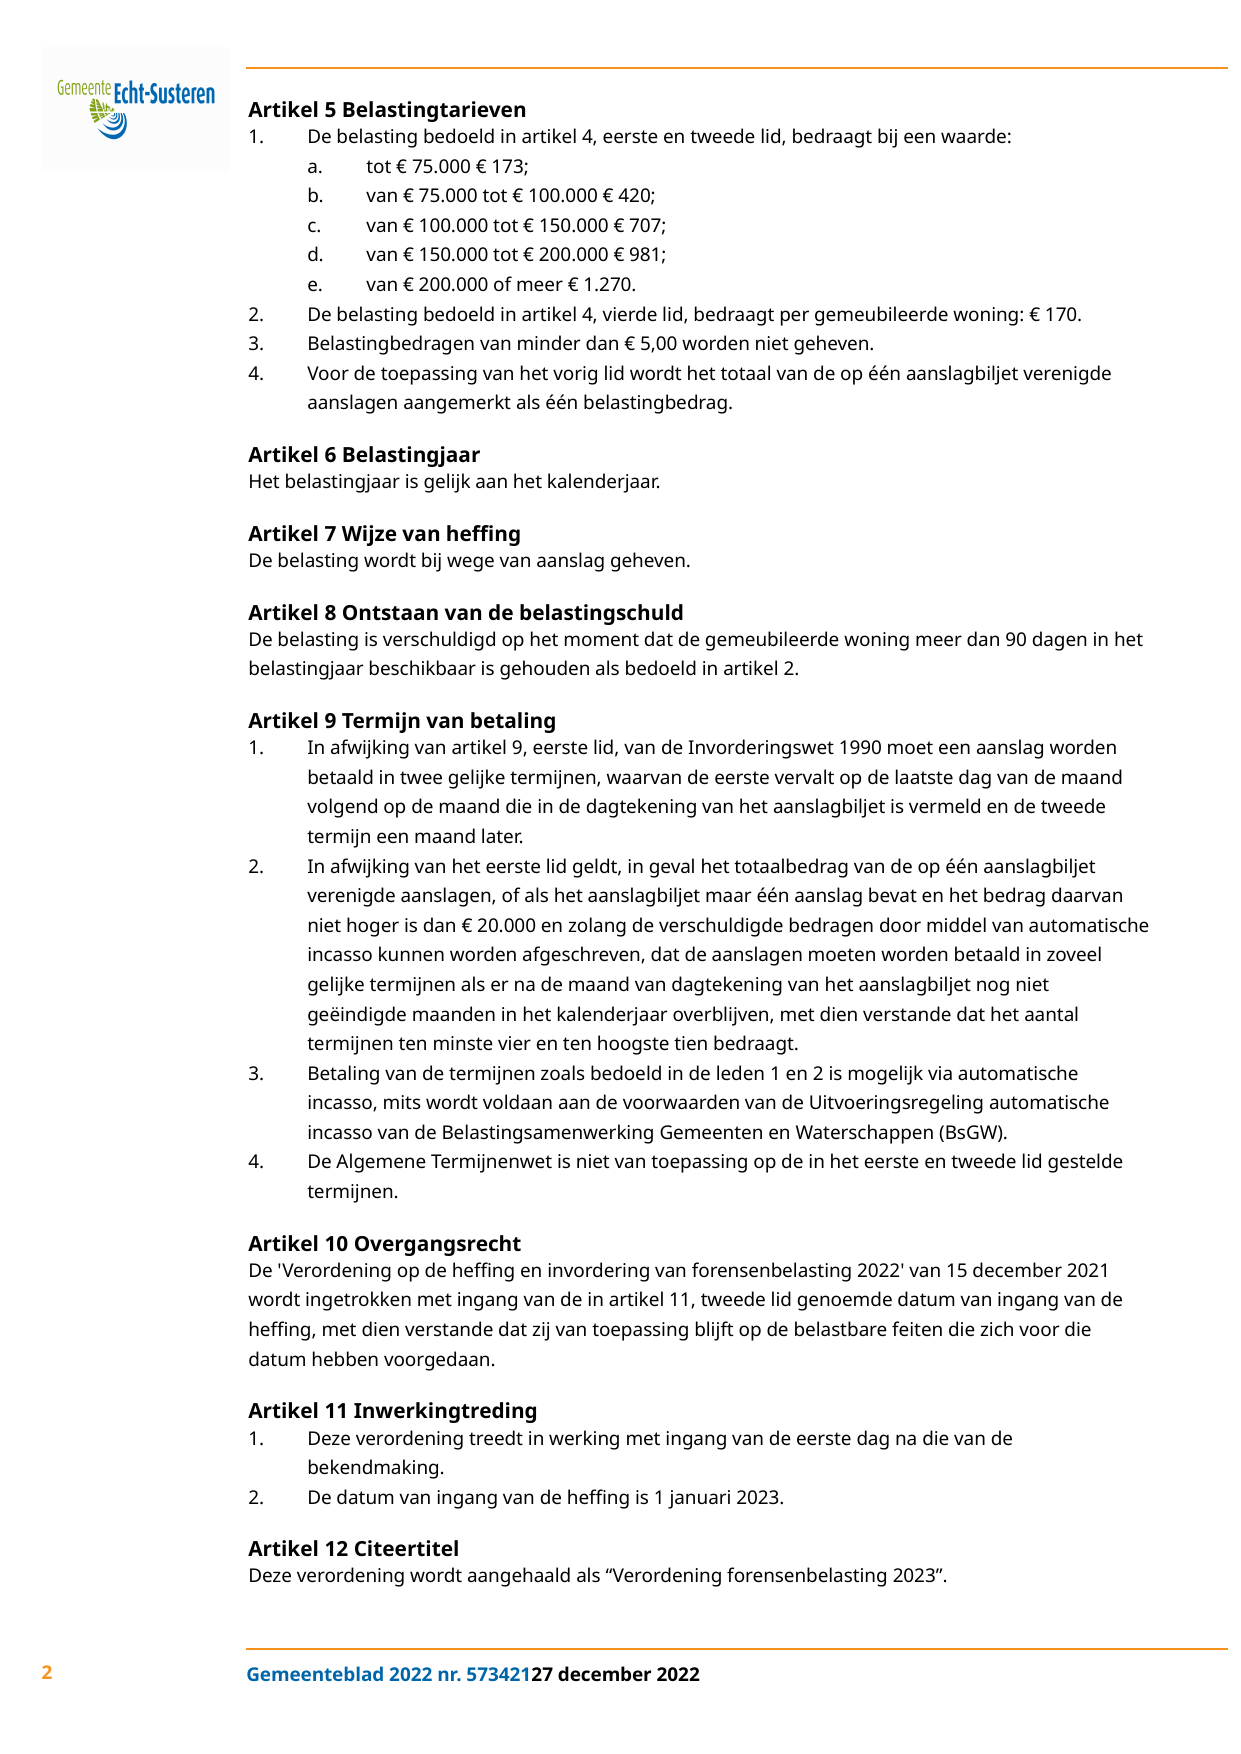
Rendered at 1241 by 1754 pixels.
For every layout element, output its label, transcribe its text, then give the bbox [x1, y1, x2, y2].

list Belastingbedragen van minder dan € 5,00 worden niet geheven. [248, 330, 1152, 356]
list van € 200.000 of meer € 1.270. [307, 271, 1152, 297]
list van € 100.000 tot € 150.000 € 707; [307, 212, 1152, 238]
picture [41, 47, 231, 172]
list tot € 75.000 € 173; [307, 153, 1152, 178]
text Artikel 11 Inwerkingtreding [248, 1396, 1152, 1425]
list Betaling van de termijnen zoals bedoeld in de leden 1 en 2 is mogelijk via automatische incasso, mits wordt voldaan aan de voorwaarden van de Uitvoeringsregeling automatische incasso van de Belastingsamenwerking Gemeenten en Waterschappen (BsGW). [248, 1060, 1152, 1145]
text Artikel 9 Termijn van betaling [248, 706, 1152, 734]
list van € 75.000 tot € 100.000 € 420; [307, 182, 1152, 208]
text Artikel 10 Overgangsrecht [248, 1229, 1152, 1257]
list De datum van ingang van de heffing is 1 januari 2023. [248, 1484, 1152, 1509]
text Artikel 5 Belastingtarieven [248, 95, 1152, 123]
list van € 150.000 tot € 200.000 € 981; [307, 242, 1152, 267]
text Artikel 8 Ontstaan van de belastingschuld [248, 598, 1152, 626]
text Artikel 6 Belastingjaar [248, 440, 1152, 468]
list Deze verordening treedt in werking met ingang van de eerste dag na die van de bekendmaking. [248, 1425, 1152, 1480]
list De belasting bedoeld in artikel 4, vierde lid, bedraagt per gemeubileerde woning: € 170. [248, 301, 1152, 326]
text Artikel 7 Wijze van heffing [248, 519, 1152, 547]
list In afwijking van artikel 9, eerste lid, van de Invorderingswet 1990 moet een aanslag worden betaald in twee gelijke termijnen, waarvan de eerste vervalt op de laatste dag van de maand volgend op de maand die in de dagtekening van het aanslagbiljet is vermeld en de tweede termijn een maand later. [248, 734, 1152, 849]
list De belasting bedoeld in artikel 4, eerste en tweede lid, bedraagt bij een waarde: [248, 123, 1152, 149]
list In afwijking van het eerste lid geldt, in geval het totaalbedrag van de op één aanslagbiljet verenigde aanslagen, of als het aanslagbiljet maar één aanslag bevat en het bedrag daarvan niet hoger is dan € 20.000 en zolang de verschuldigde bedragen door middel van automatische incasso kunnen worden afgeschreven, dat de aanslagen moeten worden betaald in zoveel gelijke termijnen als er na de maand van dagtekening van het aanslagbiljet nog niet geëindigde maanden in het kalenderjaar overblijven, met dien verstande dat het aantal termijnen ten minste vier en ten hoogste tien bedraagt. [248, 853, 1152, 1056]
text Deze verordening wordt aangehaald als “Verordening forensenbelasting 2023”. [248, 1563, 1152, 1588]
list Voor de toepassing van het vorig lid wordt het totaal van de op één aanslagbiljet verenigde aanslagen aangemerkt als één belastingbedrag. [248, 360, 1152, 415]
list De Algemene Termijnenwet is niet van toepassing op de in het eerste en tweede lid gestelde termijnen. [248, 1149, 1152, 1204]
text De 'Verordening op de heffing en invordering van forensenbelasting 2022' van 15 december 2021 wordt ingetrokken met ingang van de in artikel 11, tweede lid genoemde datum van ingang van de heffing, met dien verstande dat zij van toepassing blijft op de belastbare feiten die zich voor die datum hebben voorgedaan. [248, 1257, 1152, 1372]
text Artikel 12 Citeertitel [248, 1534, 1152, 1563]
text Het belastingjaar is gelijk aan het kalenderjaar. [248, 468, 1152, 494]
text De belasting wordt bij wege van aanslag geheven. [248, 547, 1152, 573]
text De belasting is verschuldigd op het moment dat de gemeubileerde woning meer dan 90 dagen in het belastingjaar beschikbaar is gehouden als bedoeld in artikel 2. [248, 626, 1152, 681]
